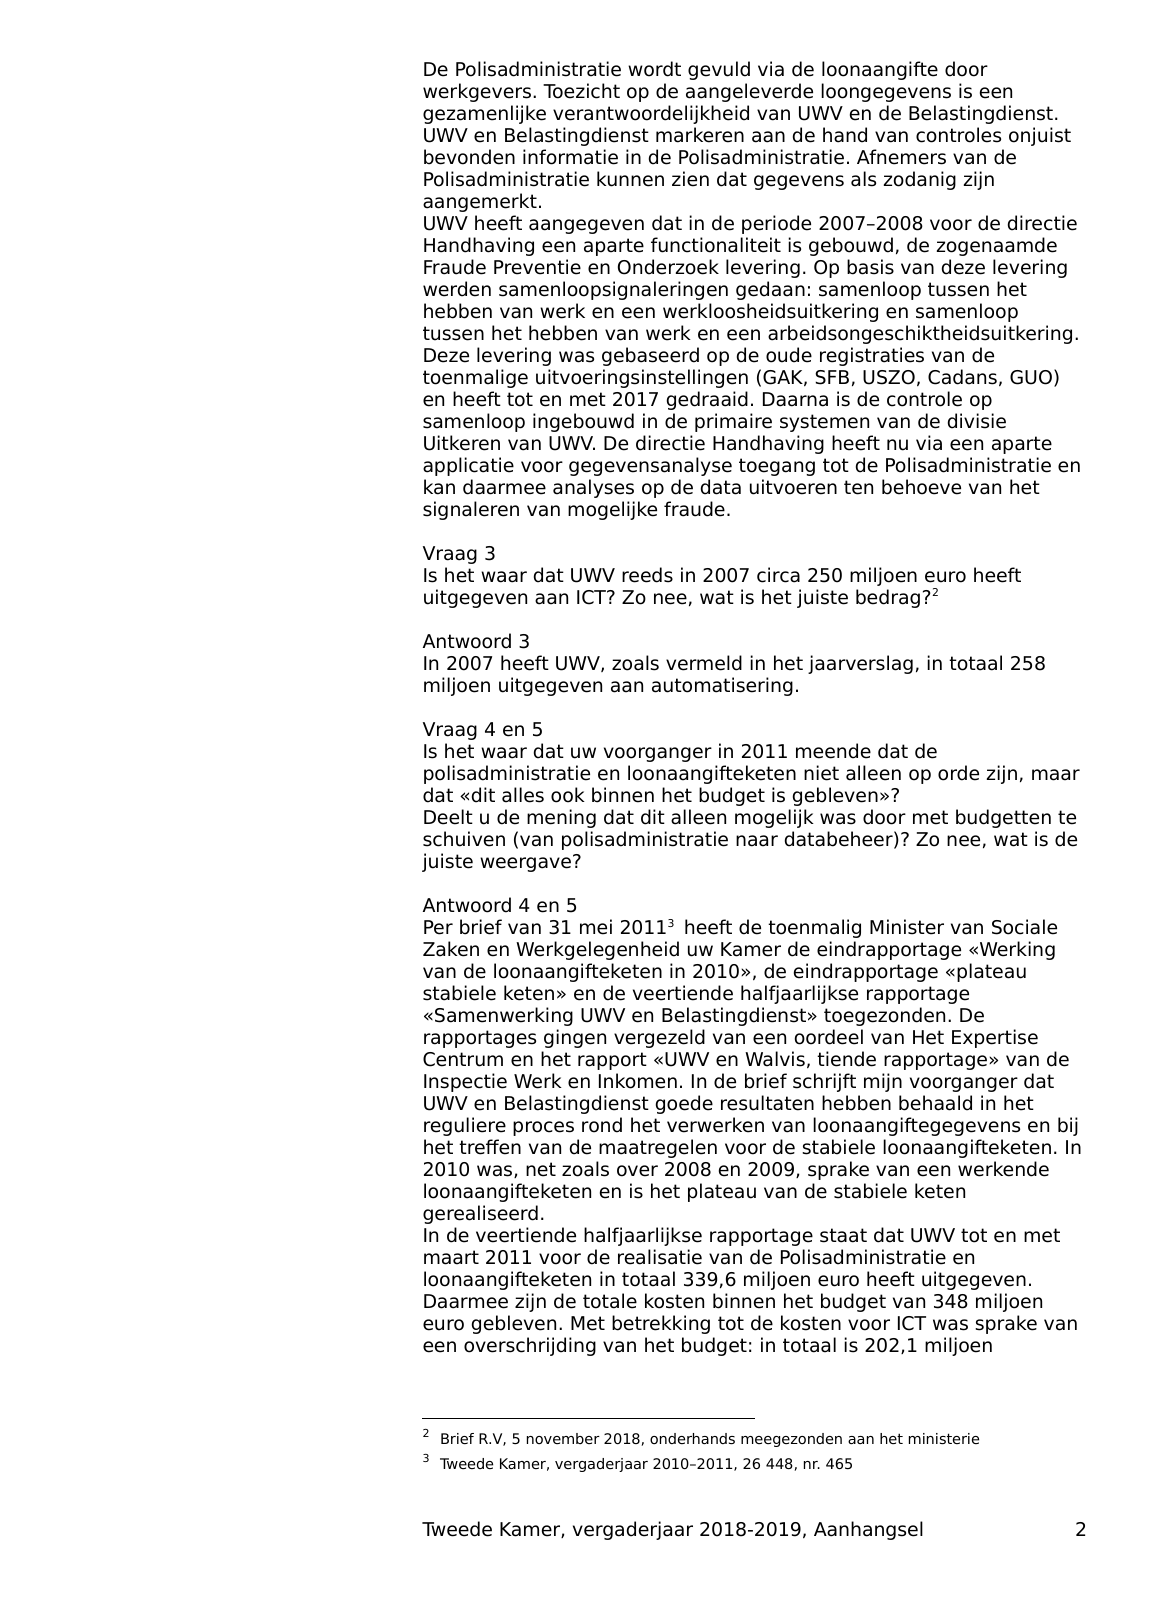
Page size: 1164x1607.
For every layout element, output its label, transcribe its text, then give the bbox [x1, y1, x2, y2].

text Vraag 4 en 5 [422, 719, 1087, 741]
text UWV heeft aangegeven dat in de periode 2007–2008 voor de directie Handhaving een aparte functionaliteit is gebouwd, de zogenaamde Fraude Preventie en Onderzoek levering. Op basis van deze levering werden samenloopsignaleringen gedaan: samenloop tussen het hebben van werk en een werkloosheidsuitkering en samenloop tussen het hebben van werk en een arbeidsongeschiktheidsuitkering. Deze levering was gebaseerd op de oude registraties van de toenmalige uitvoeringsinstellingen (GAK, SFB, USZO, Cadans, GUO) en heeft tot en met 2017 gedraaid. Daarna is de controle op samenloop ingebouwd in de primaire systemen van de divisie Uitkeren van UWV. De directie Handhaving heeft nu via een aparte applicatie voor gegevensanalyse toegang tot de Polisadministratie en kan daarmee analyses op de data uitvoeren ten behoeve van het signaleren van mogelijke fraude. [422, 213, 1087, 521]
text De Polisadministratie wordt gevuld via de loonaangifte door werkgevers. Toezicht op de aangeleverde loongegevens is een gezamenlijke verantwoordelijkheid van UWV en de Belastingdienst. UWV en Belastingdienst markeren aan de hand van controles onjuist bevonden informatie in de Polisadministratie. Afnemers van de Polisadministratie kunnen zien dat gegevens als zodanig zijn aangemerkt. [422, 59, 1087, 213]
text In de veertiende halfjaarlijkse rapportage staat dat UWV tot en met maart 2011 voor de realisatie van de Polisadministratie en loonaangifteketen in totaal 339,6 miljoen euro heeft uitgegeven. Daarmee zijn de totale kosten binnen het budget van 348 miljoen euro gebleven. Met betrekking tot de kosten voor ICT was sprake van een overschrijding van het budget: in totaal is 202,1 miljoen [422, 1225, 1087, 1357]
text Antwoord 4 en 5 [422, 895, 1087, 917]
text Brief R.V, 5 november 2018, onderhands meegezonden aan het ministerie [422, 1427, 1087, 1449]
text Deelt u de mening dat dit alleen mogelijk was door met budgetten te schuiven (van polisadministratie naar databeheer)? Zo nee, wat is de juiste weergave? [422, 807, 1087, 873]
text Per brief van 31 mei 2011 heeft de toenmalig Minister van Sociale Zaken en Werkgelegenheid uw Kamer de eindrapportage «Werking van de loonaangifteketen in 2010», de eindrapportage «plateau stabiele keten» en de veertiende halfjaarlijkse rapportage «Samenwerking UWV en Belastingdienst» toegezonden. De rapportages gingen vergezeld van een oordeel van Het Expertise Centrum en het rapport «UWV en Walvis, tiende rapportage» van de Inspectie Werk en Inkomen. In de brief schrijft mijn voorganger dat UWV en Belastingdienst goede resultaten hebben behaald in het reguliere proces rond het verwerken van loonaangiftegegevens en bij het treffen van de maatregelen voor de stabiele loonaangifteketen. In 2010 was, net zoals over 2008 en 2009, sprake van een werkende loonaangifteketen en is het plateau van de stabiele keten gerealiseerd. [422, 917, 1087, 1225]
text In 2007 heeft UWV, zoals vermeld in het jaarverslag, in totaal 258 miljoen uitgegeven aan automatisering. [422, 653, 1087, 697]
text Tweede Kamer, vergaderjaar 2010–2011, 26 448, nr. 465 [422, 1452, 1087, 1474]
text Is het waar dat uw voorganger in 2011 meende dat de polisadministratie en loonaangifteketen niet alleen op orde zijn, maar dat «dit alles ook binnen het budget is gebleven»? [422, 741, 1087, 807]
text Is het waar dat UWV reeds in 2007 circa 250 miljoen euro heeft uitgegeven aan ICT? Zo nee, wat is het juiste bedrag? [422, 565, 1087, 609]
text Vraag 3 [422, 543, 1087, 565]
text Antwoord 3 [422, 631, 1087, 653]
